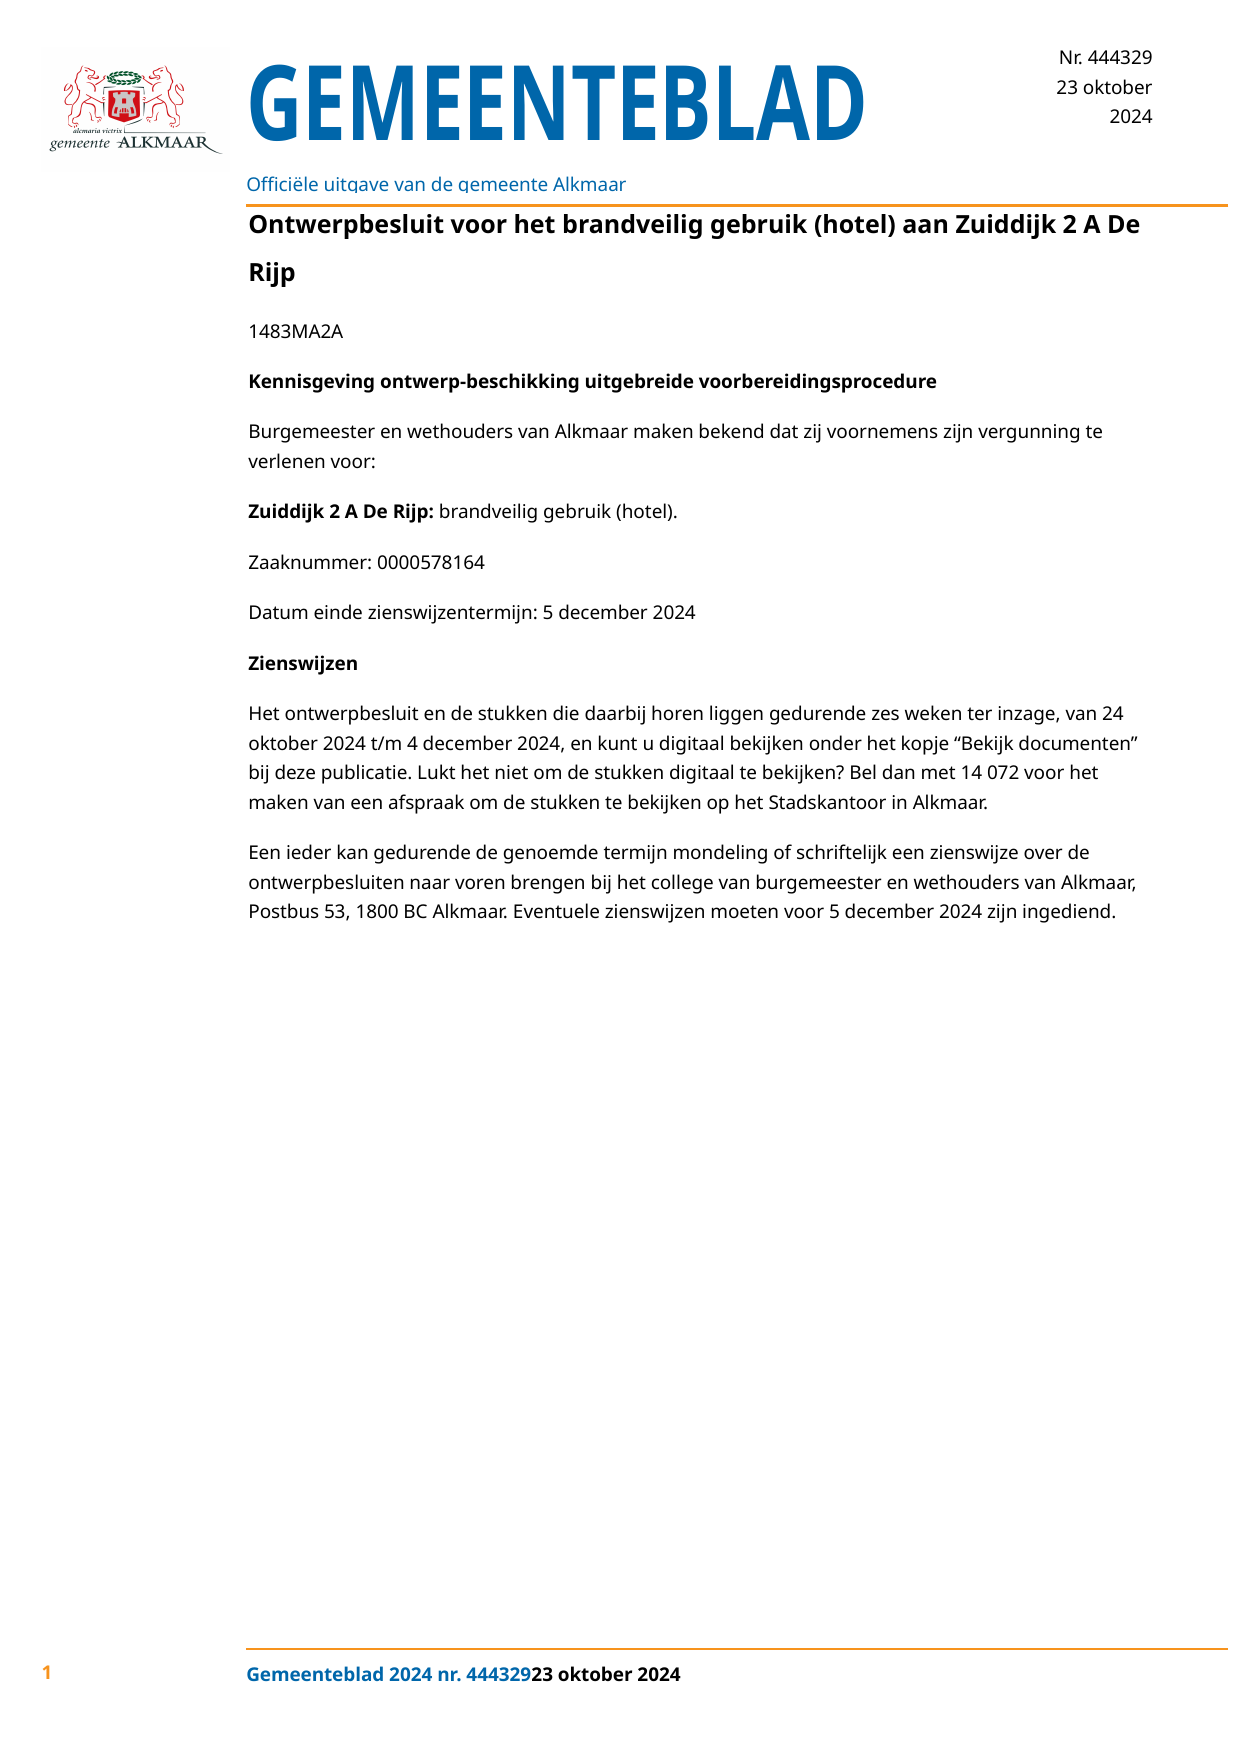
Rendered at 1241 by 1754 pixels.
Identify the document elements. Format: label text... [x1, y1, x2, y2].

text Een ieder kan gedurende de genoemde termijn mondeling of schriftelijk een zienswijze over de ontwerpbesluiten naar voren brengen bij het college van burgemeester en wethouders van Alkmaar, Postbus 53, 1800 BC Alkmaar. Eventuele zienswijzen moeten voor 5 december 2024 zijn ingediend. [248, 839, 1152, 924]
text Ontwerpbesluit voor het brandveilig gebruik (hotel) aan Zuiddijk 2 A De Rijp [248, 207, 1152, 288]
text Datum einde zienswijzentermijn: 5 december 2024 [248, 599, 1152, 625]
picture [41, 47, 231, 172]
text Zienswijzen [248, 650, 1152, 676]
text Kennisgeving ontwerp-beschikking uitgebreide voorbereidingsprocedure [248, 368, 1152, 394]
text 1483MA2A [248, 318, 1152, 344]
text Zuiddijk 2 A De Rijp: brandveilig gebruik (hotel). [248, 499, 1152, 524]
text Burgemeester en wethouders van Alkmaar maken bekend dat zij voornemens zijn vergunning te verlenen voor: [248, 419, 1152, 474]
text Het ontwerpbesluit en de stukken die daarbij horen liggen gedurende zes weken ter inzage, van 24 oktober 2024 t/m 4 december 2024, en kunt u digitaal bekijken onder het kopje “Bekijk documenten” bij deze publicatie. Lukt het niet om de stukken digitaal te bekijken? Bel dan met 14 072 voor het maken van een afspraak om de stukken te bekijken op het Stadskantoor in Alkmaar. [248, 700, 1152, 815]
text Zaaknummer: 0000578164 [248, 549, 1152, 575]
